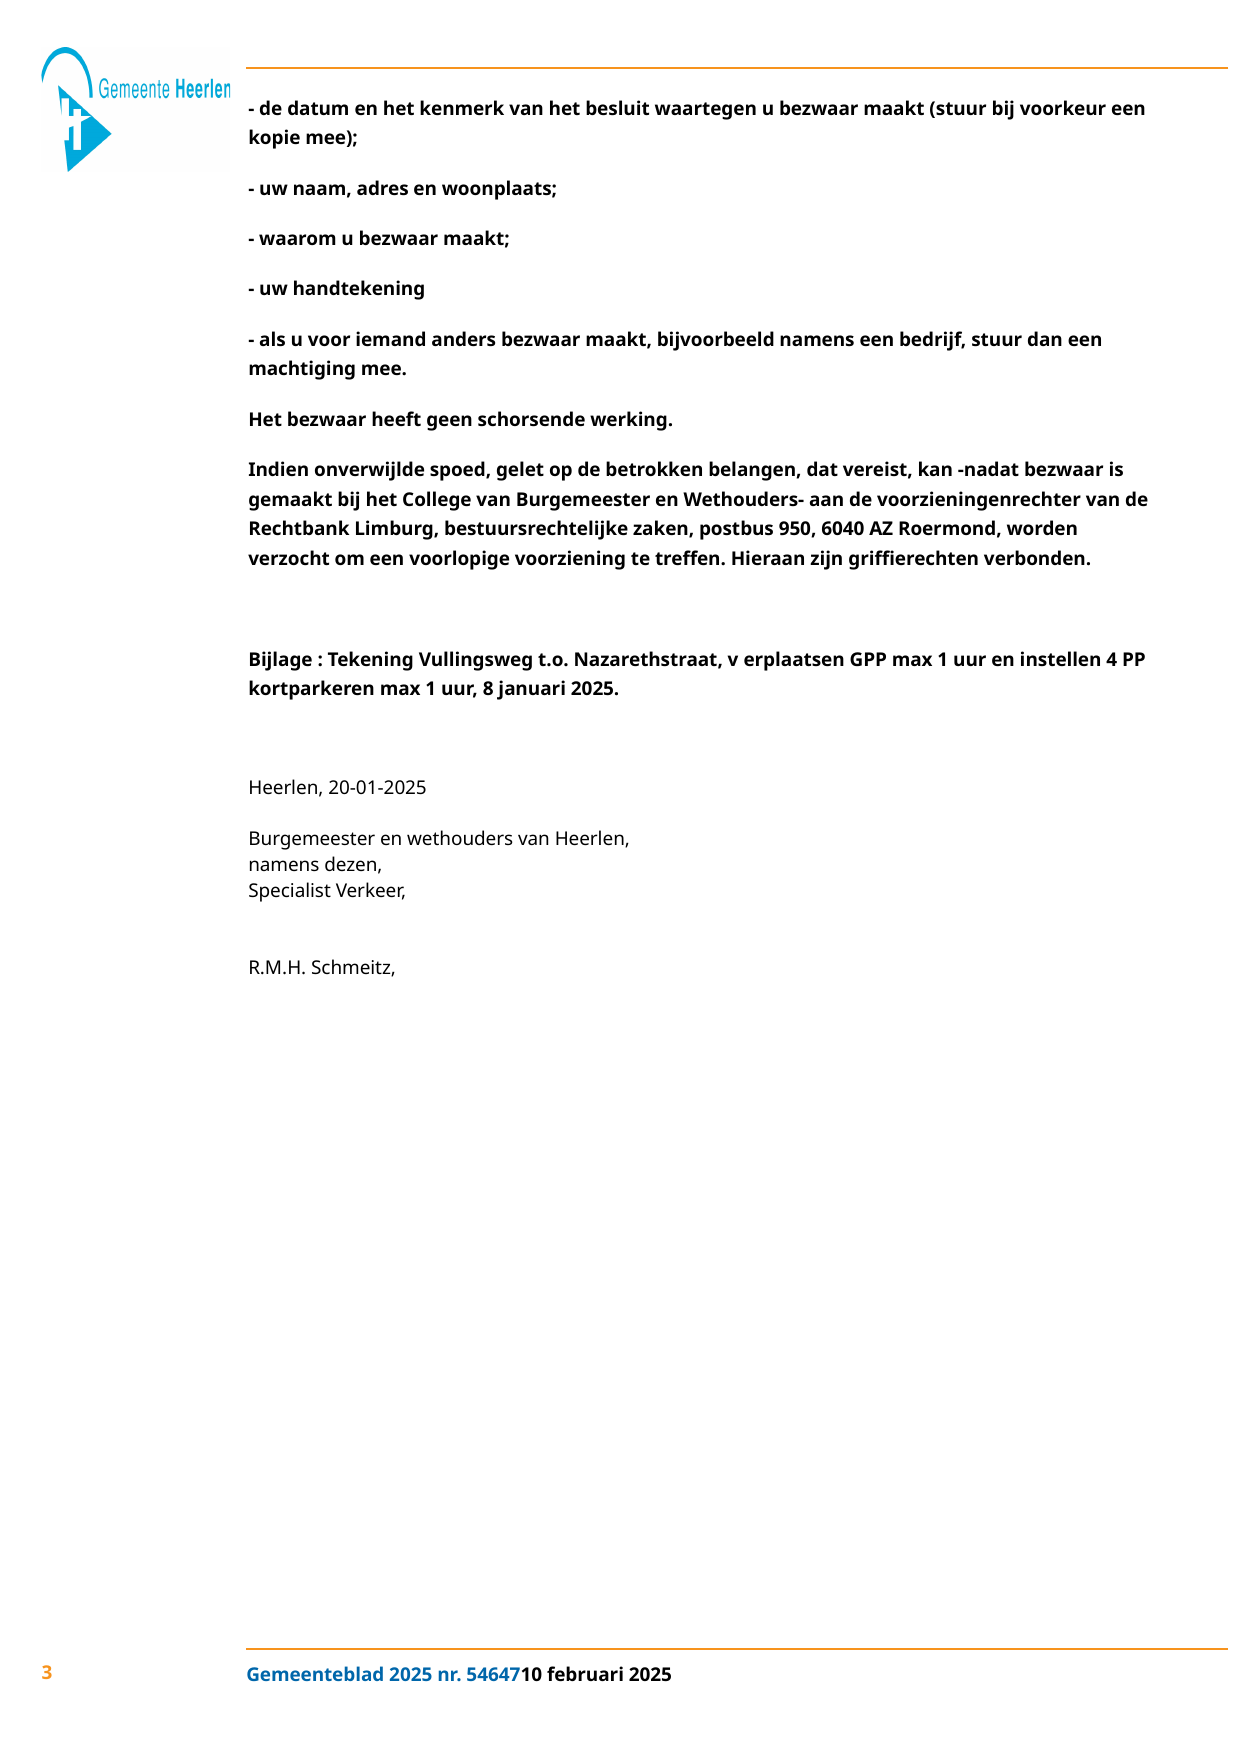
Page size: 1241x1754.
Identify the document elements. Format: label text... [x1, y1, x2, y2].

text Indien onverwijlde spoed, gelet op de betrokken belangen, dat vereist, kan -nadat bezwaar is gemaakt bij het College van Burgemeester en Wethouders- aan de voorzieningenrechter van de Rechtbank Limburg, bestuursrechtelijke zaken, postbus 950, 6040 AZ Roermond, worden verzocht om een voorlopige voorziening te treffen. Hieraan zijn griffierechten verbonden. [248, 456, 1152, 571]
text - uw handtekening [248, 276, 1152, 301]
text Het bezwaar heeft geen schorsende werking. [248, 406, 1152, 432]
text - de datum en het kenmerk van het besluit waartegen u bezwaar maakt (stuur bij voorkeur een kopie mee); [248, 95, 1152, 150]
text Heerlen, 20-01-2025 [248, 774, 1152, 799]
picture [41, 47, 59, 70]
text - als u voor iemand anders bezwaar maakt, bijvoorbeeld namens een bedrijf, stuur dan een machtiging mee. [248, 326, 1152, 381]
text Specialist Verkeer, [248, 877, 1152, 902]
picture [41, 47, 231, 172]
text Burgemeester en wethouders van Heerlen, [248, 825, 1152, 851]
text namens dezen, [248, 851, 1152, 877]
text Bijlage : Tekening Vullingsweg t.o. Nazarethstraat, v erplaatsen GPP max 1 uur en instellen 4 PP kortparkeren max 1 uur, 8 januari 2025. [248, 646, 1152, 701]
text - uw naam, adres en woonplaats; [248, 175, 1152, 201]
text R.M.H. Schmeitz, [248, 954, 1152, 980]
text - waarom u bezwaar maakt; [248, 225, 1152, 251]
